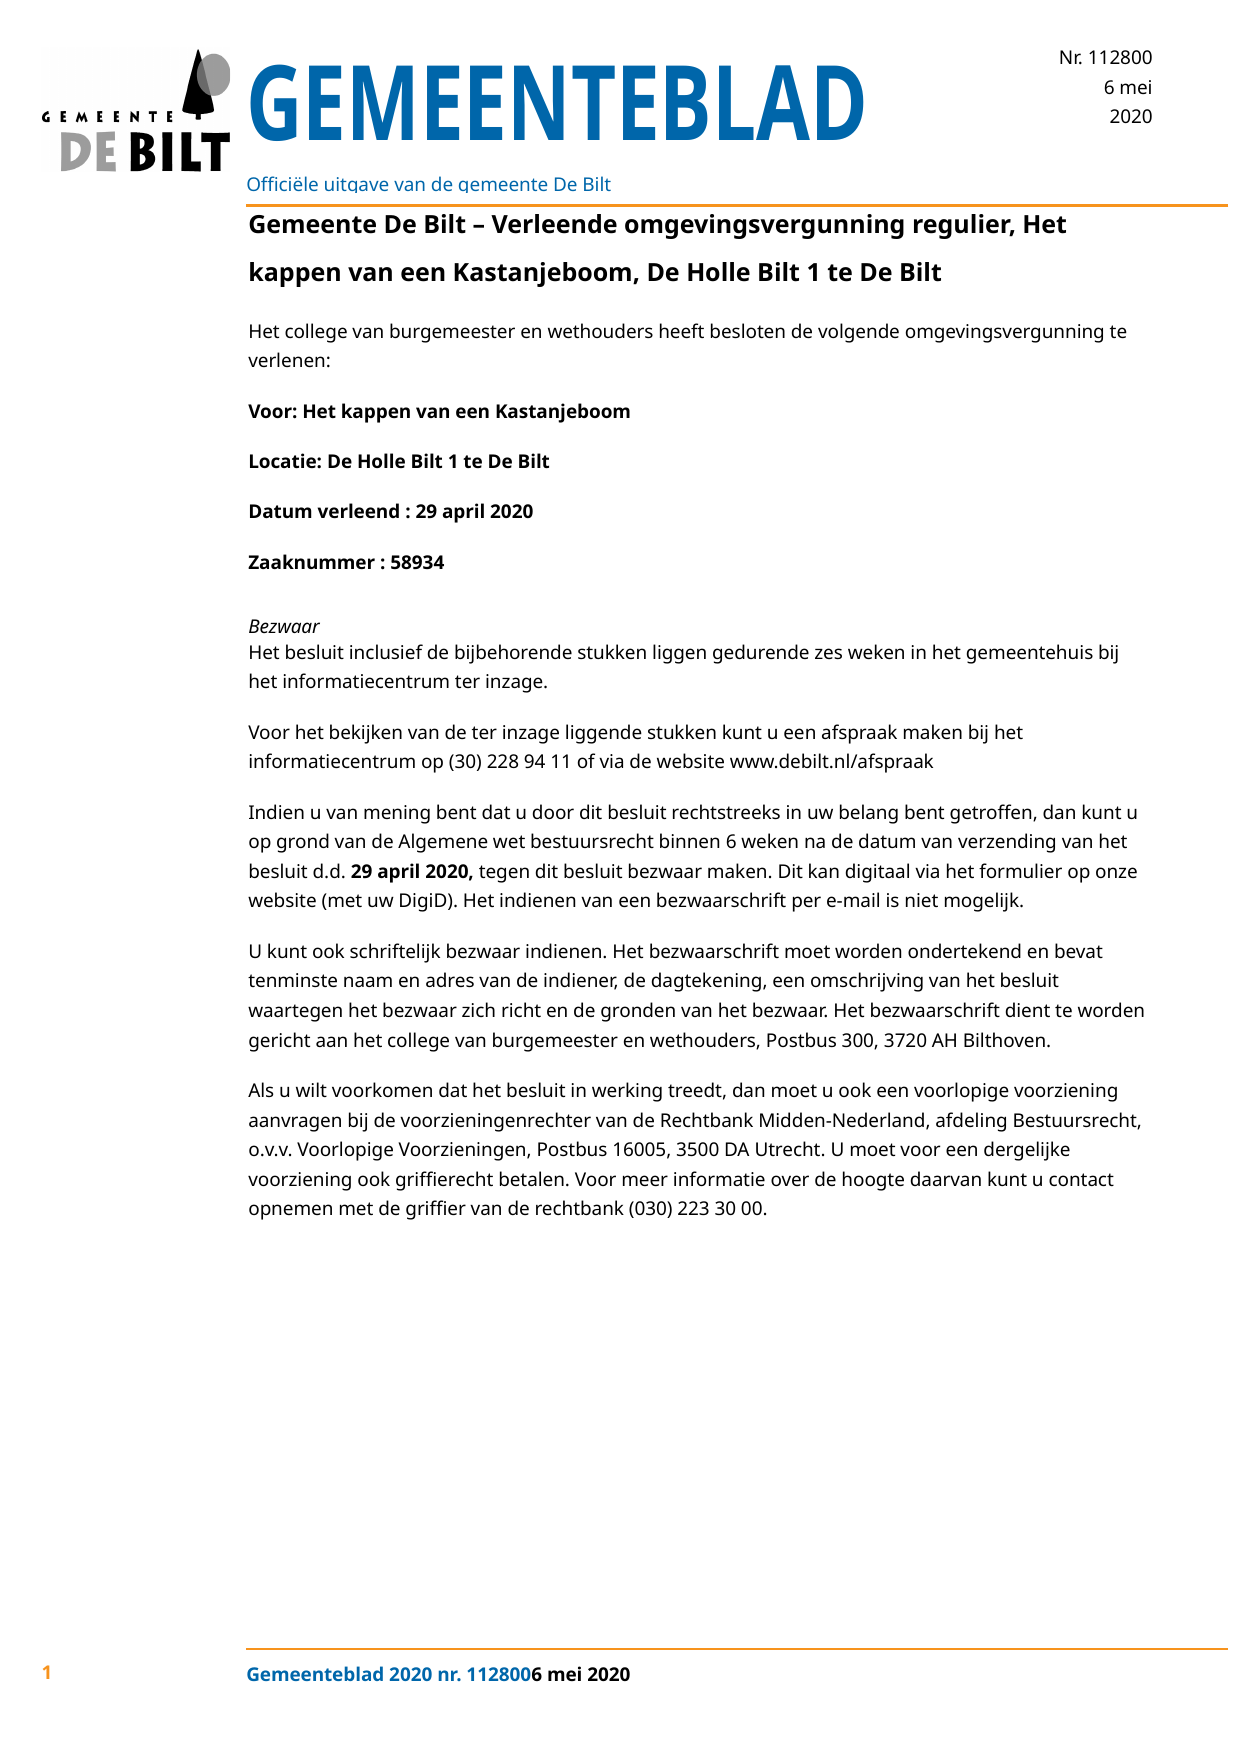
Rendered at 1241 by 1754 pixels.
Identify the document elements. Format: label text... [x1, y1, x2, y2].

text Indien u van mening bent dat u door dit besluit rechtstreeks in uw belang bent getroffen, dan kunt u op grond van de Algemene wet bestuursrecht binnen 6 weken na de datum van verzending van het besluit d.d. 29 april 2020, tegen dit besluit bezwaar maken. Dit kan digitaal via het formulier op onze website (met uw DigiD). Het indienen van een bezwaarschrift per e-mail is niet mogelijk. [248, 799, 1152, 913]
text Het besluit inclusief de bijbehorende stukken liggen gedurende zes weken in het gemeentehuis bij het informatiecentrum ter inzage. [248, 639, 1152, 694]
text Bezwaar [248, 613, 1152, 639]
text Gemeente De Bilt – Verleende omgevingsvergunning regulier, Het kappen van een Kastanjeboom, De Holle Bilt 1 te De Bilt [248, 207, 1152, 288]
text Voor het bekijken van de ter inzage liggende stukken kunt u een afspraak maken bij het informatiecentrum op (30) 228 94 11 of via de website www.debilt.nl/afspraak [248, 719, 1152, 774]
text Voor: Het kappen van een Kastanjeboom [248, 398, 1152, 424]
picture [41, 47, 231, 172]
text Zaaknummer : 58934 [248, 549, 1152, 575]
text Als u wilt voorkomen dat het besluit in werking treedt, dan moet u ook een voorlopige voorziening aanvragen bij de voorzieningenrechter van de Rechtbank Midden-Nederland, afdeling Bestuursrecht, o.v.v. Voorlopige Voorzieningen, Postbus 16005, 3500 DA Utrecht. U moet voor een dergelijke voorziening ook griffierecht betalen. Voor meer informatie over de hoogte daarvan kunt u contact opnemen met de griffier van de rechtbank (030) 223 30 00. [248, 1077, 1152, 1221]
text Datum verleend : 29 april 2020 [248, 499, 1152, 524]
text Locatie: De Holle Bilt 1 te De Bilt [248, 448, 1152, 474]
text Het college van burgemeester en wethouders heeft besloten de volgende omgevingsvergunning te verlenen: [248, 318, 1152, 373]
text U kunt ook schriftelijk bezwaar indienen. Het bezwaarschrift moet worden ondertekend en bevat tenminste naam en adres van de indiener, de dagtekening, een omschrijving van het besluit waartegen het bezwaar zich richt en de gronden van het bezwaar. Het bezwaarschrift dient te worden gericht aan het college van burgemeester en wethouders, Postbus 300, 3720 AH Bilthoven. [248, 938, 1152, 1052]
